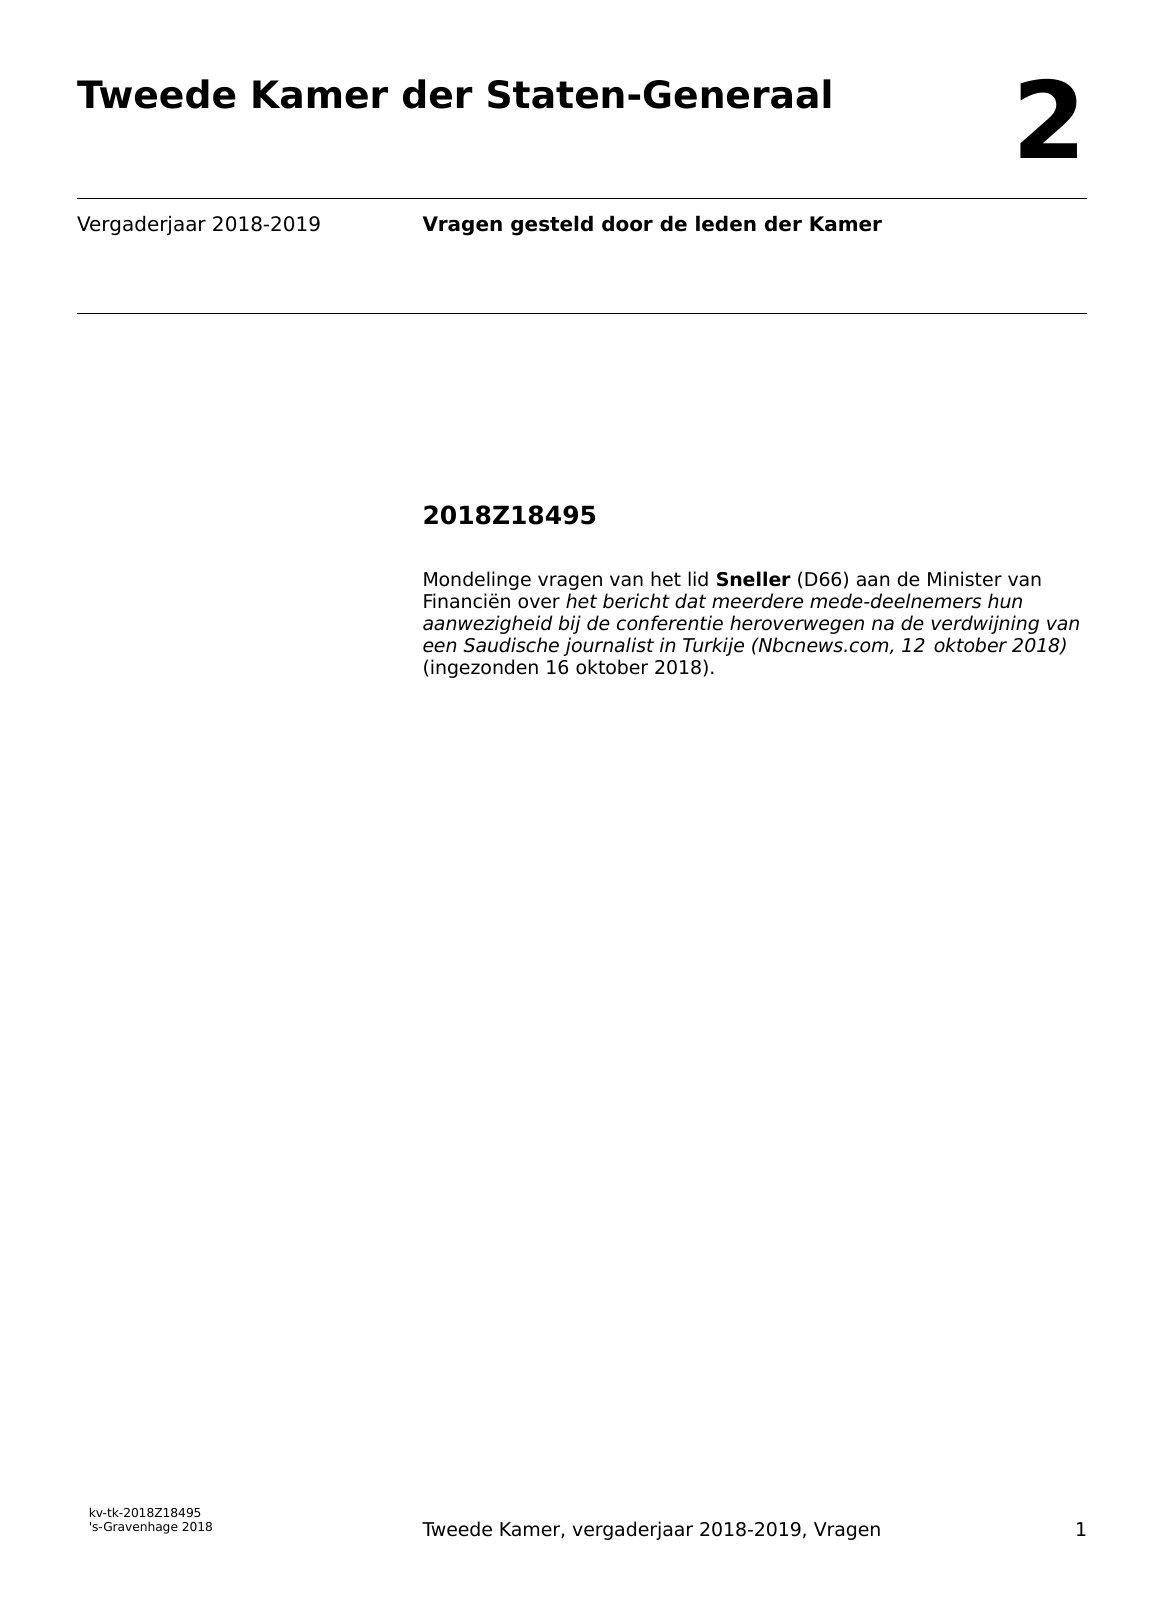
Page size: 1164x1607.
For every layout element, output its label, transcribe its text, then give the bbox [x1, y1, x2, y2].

text 2018Z18495 [422, 501, 1087, 531]
table_cell Vragen gesteld door de leden der Kamer [422, 199, 1087, 313]
text 's-Gravenhage 2018 [88, 1520, 323, 1534]
table_header 2 [886, 59, 1087, 198]
table_header Tweede Kamer der Staten-Generaal [77, 59, 886, 198]
table_cell Vergaderjaar 2018-2019 [77, 199, 422, 313]
text Mondelinge vragen van het lid Sneller (D66) aan de Minister van Financiën over het bericht dat meerdere mede-deelnemers hun aanwezigheid bij de conferentie heroverwegen na de verdwijning van een Saudische journalist in Turkije (Nbcnews.com, 12 oktober 2018) (ingezonden 16 oktober 2018). [422, 569, 1087, 679]
text kv-tk-2018Z18495 [88, 1506, 323, 1520]
